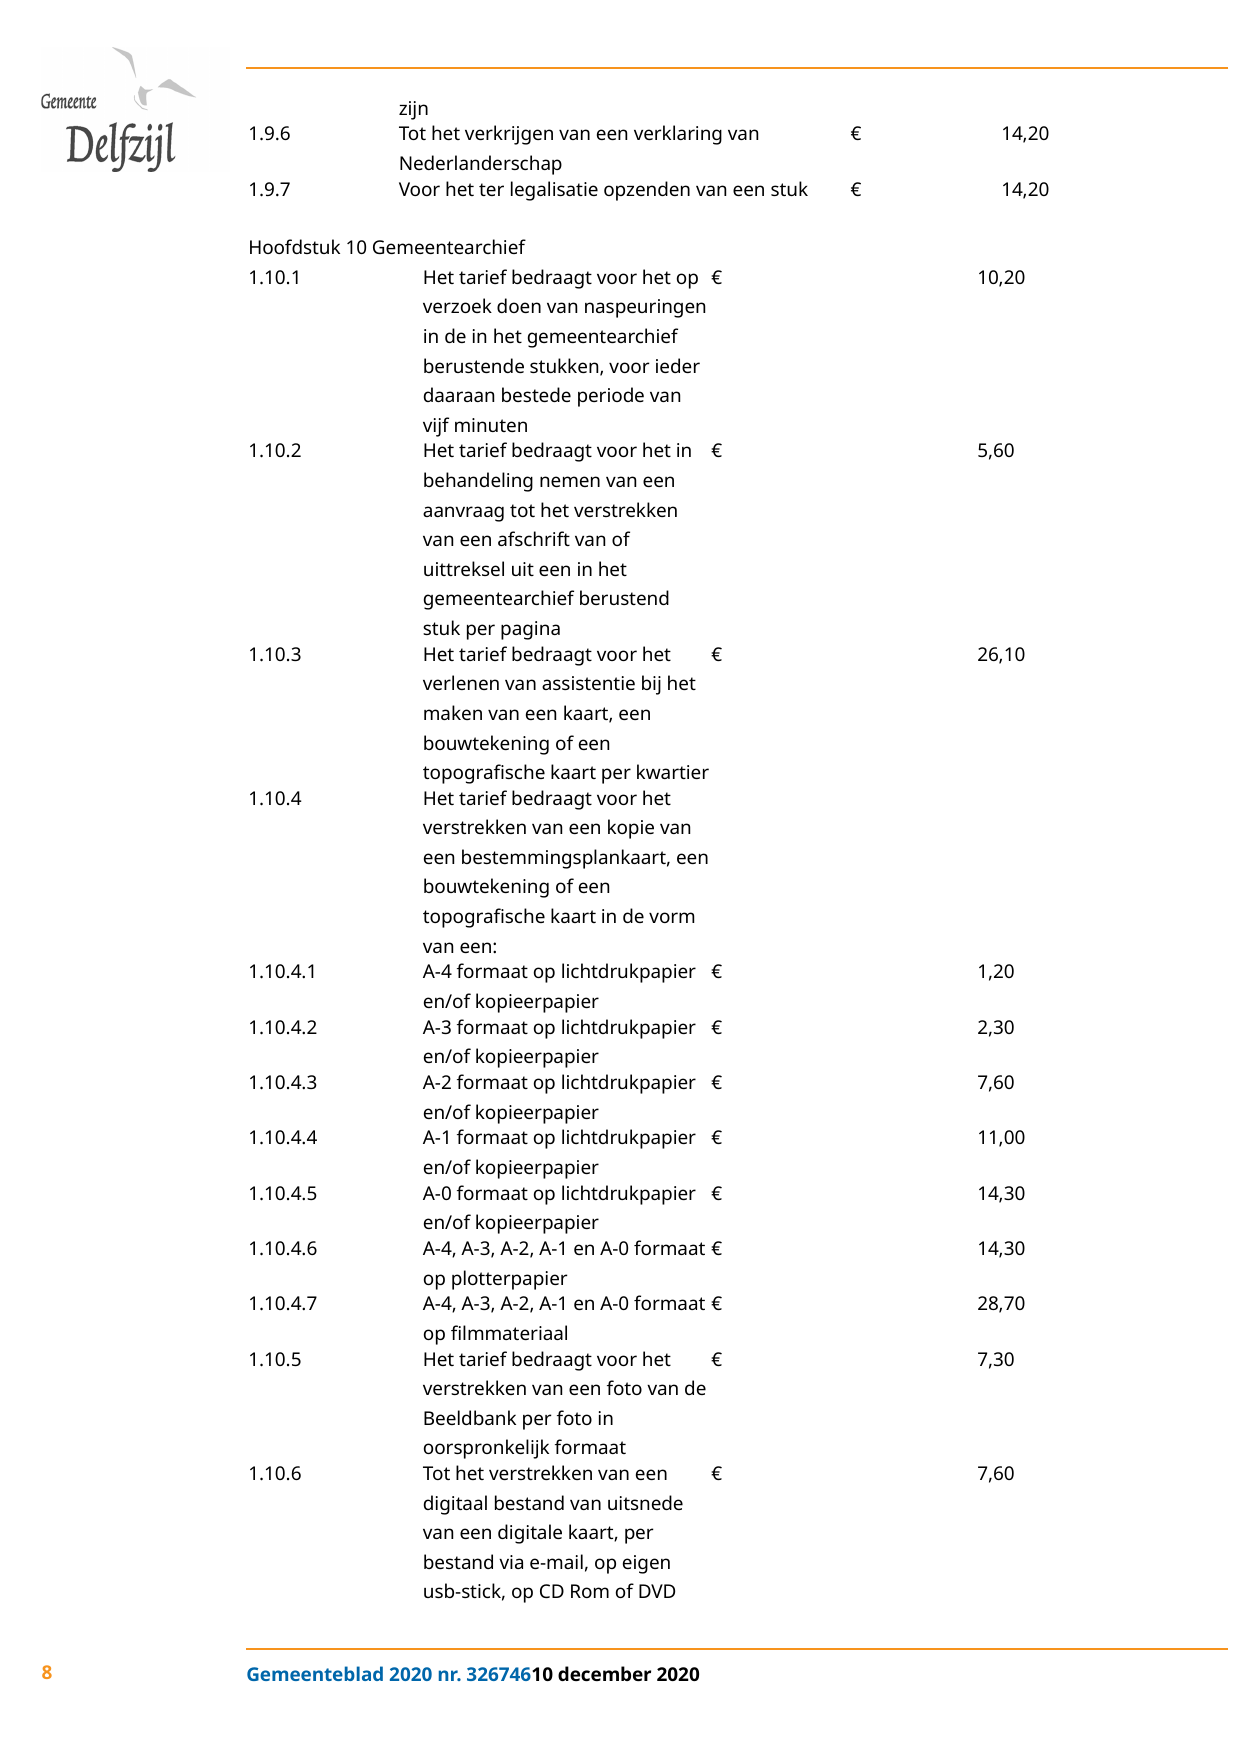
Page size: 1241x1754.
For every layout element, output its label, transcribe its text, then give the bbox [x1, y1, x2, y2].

table_cell 1.10.6 [248, 1460, 423, 1604]
table_cell € [711, 1460, 977, 1604]
table_cell 14,30 [977, 1180, 1152, 1235]
table_cell 14,20 [1001, 121, 1152, 176]
table_cell 1.10.4.5 [248, 1180, 423, 1235]
table_cell 1.10.4.7 [248, 1291, 423, 1346]
table_cell € [711, 1014, 977, 1069]
table_cell 28,70 [977, 1291, 1152, 1346]
table_cell 5,60 [977, 438, 1152, 641]
table_cell [977, 785, 1152, 959]
table_cell 7,60 [977, 1460, 1152, 1604]
table_cell 1.10.3 [248, 641, 423, 785]
table_cell € [711, 1069, 977, 1124]
table_cell 1.10.2 [248, 438, 423, 641]
table_cell Het tarief bedraagt voor het in behandeling nemen van een aanvraag tot het verstrekken van een afschrift van of uittreksel uit een in het gemeentearchief berustend stuk per pagina [423, 438, 711, 641]
table_cell A-1 formaat op lichtdrukpapier en/of kopieerpapier [423, 1125, 711, 1180]
table_cell 1.10.4.6 [248, 1235, 423, 1291]
table_cell 11,00 [977, 1125, 1152, 1180]
table_cell A-2 formaat op lichtdrukpapier en/of kopieerpapier [423, 1069, 711, 1124]
table_cell € [711, 1346, 977, 1460]
table_cell 2,30 [977, 1014, 1152, 1069]
table_cell [850, 95, 1001, 121]
table_header 1.10.1 [248, 264, 423, 438]
table_cell 7,60 [977, 1069, 1152, 1124]
table_cell A-4 formaat op lichtdrukpapier en/of kopieerpapier [423, 959, 711, 1014]
table_header 10,20 [977, 264, 1152, 438]
table_header € [711, 264, 977, 438]
table_cell 1.10.4.2 [248, 1014, 423, 1069]
table_cell 1.9.6 [248, 121, 398, 176]
table_cell 1.10.4.3 [248, 1069, 423, 1124]
table_cell 1.9.7 [248, 176, 398, 202]
table_cell 1.10.4.1 [248, 959, 423, 1014]
table_cell Het tarief bedraagt voor het verstrekken van een kopie van een bestemmingsplankaart, een bouwtekening of een topografische kaart in de vorm van een: [423, 785, 711, 959]
table_cell Voor het ter legalisatie opzenden van een stuk [399, 176, 850, 202]
table_cell 1.10.4.4 [248, 1125, 423, 1180]
table_cell [1001, 95, 1152, 121]
table_cell Het tarief bedraagt voor het verstrekken van een foto van de Beeldbank per foto in oorspronkelijk formaat [423, 1346, 711, 1460]
table_cell € [711, 1235, 977, 1291]
picture [41, 47, 231, 172]
table_cell 14,30 [977, 1235, 1152, 1291]
table_cell 7,30 [977, 1346, 1152, 1460]
text Hoofdstuk 10 Gemeentearchief [248, 234, 1152, 260]
table_cell Tot het verkrijgen van een verklaring van Nederlanderschap [399, 121, 850, 176]
table_cell zijn [399, 95, 850, 121]
table_cell [248, 95, 398, 121]
table_cell € [850, 121, 1001, 176]
table_cell € [711, 1180, 977, 1235]
table_cell 14,20 [1001, 176, 1152, 202]
table_cell € [711, 438, 977, 641]
table_cell Tot het verstrekken van een digitaal bestand van uitsnede van een digitale kaart, per bestand via e-mail, op eigen usb-stick, op CD Rom of DVD [423, 1460, 711, 1604]
table_cell € [850, 176, 1001, 202]
table_cell € [711, 1125, 977, 1180]
table_cell 1,20 [977, 959, 1152, 1014]
table_cell A-4, A-3, A-2, A-1 en A-0 formaat op plotterpapier [423, 1235, 711, 1291]
table_header Het tarief bedraagt voor het op verzoek doen van naspeuringen in de in het gemeentearchief berustende stukken, voor ieder daaraan bestede periode van vijf minuten [423, 264, 711, 438]
table_cell [711, 785, 977, 959]
table_cell A-3 formaat op lichtdrukpapier en/of kopieerpapier [423, 1014, 711, 1069]
table_cell € [711, 641, 977, 785]
table_cell 1.10.4 [248, 785, 423, 959]
table_cell € [711, 1291, 977, 1346]
table_cell Het tarief bedraagt voor het verlenen van assistentie bij het maken van een kaart, een bouwtekening of een topografische kaart per kwartier [423, 641, 711, 785]
table_cell A-4, A-3, A-2, A-1 en A-0 formaat op filmmateriaal [423, 1291, 711, 1346]
table_cell A-0 formaat op lichtdrukpapier en/of kopieerpapier [423, 1180, 711, 1235]
table_cell 26,10 [977, 641, 1152, 785]
table_cell € [711, 959, 977, 1014]
table_cell 1.10.5 [248, 1346, 423, 1460]
